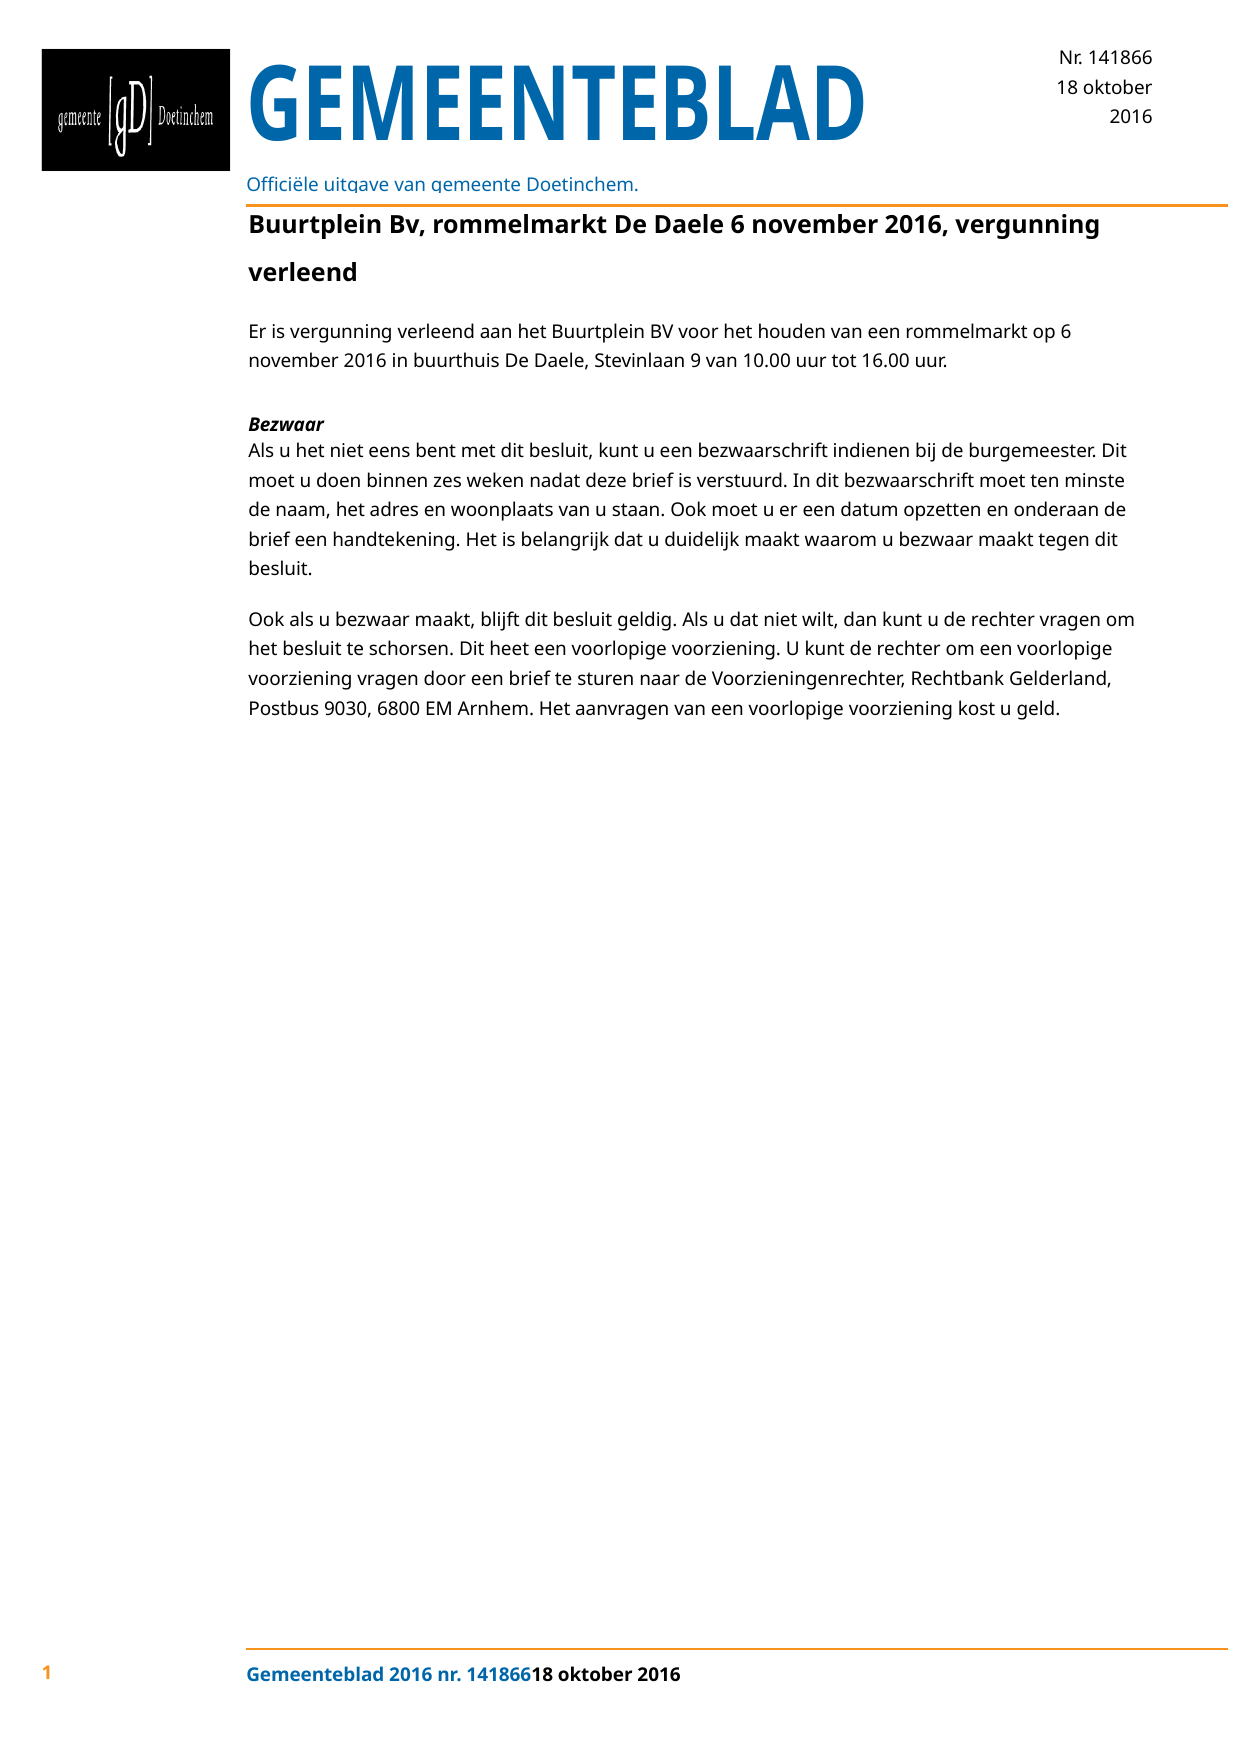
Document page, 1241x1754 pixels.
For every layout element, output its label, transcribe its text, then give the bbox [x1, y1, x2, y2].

text Bezwaar [248, 411, 1152, 437]
text Ook als u bezwaar maakt, blijft dit besluit geldig. Als u dat niet wilt, dan kunt u de rechter vragen om het besluit te schorsen. Dit heet een voorlopige voorziening. U kunt de rechter om een voorlopige voorziening vragen door een brief te sturen naar de Voorzieningenrechter, Rechtbank Gelderland, Postbus 9030, 6800 EM Arnhem. Het aanvragen van een voorlopige voorziening kost u geld. [248, 606, 1152, 720]
text Buurtplein Bv, rommelmarkt De Daele 6 november 2016, vergunning verleend [248, 207, 1152, 288]
picture [41, 47, 231, 172]
text Als u het niet eens bent met dit besluit, kunt u een bezwaarschrift indienen bij de burgemeester. Dit moet u doen binnen zes weken nadat deze brief is verstuurd. In dit bezwaarschrift moet ten minste de naam, het adres en woonplaats van u staan. Ook moet u er een datum opzetten en onderaan de brief een handtekening. Het is belangrijk dat u duidelijk maakt waarom u bezwaar maakt tegen dit besluit. [248, 437, 1152, 581]
text Er is vergunning verleend aan het Buurtplein BV voor het houden van een rommelmarkt op 6 november 2016 in buurthuis De Daele, Stevinlaan 9 van 10.00 uur tot 16.00 uur. [248, 318, 1152, 373]
